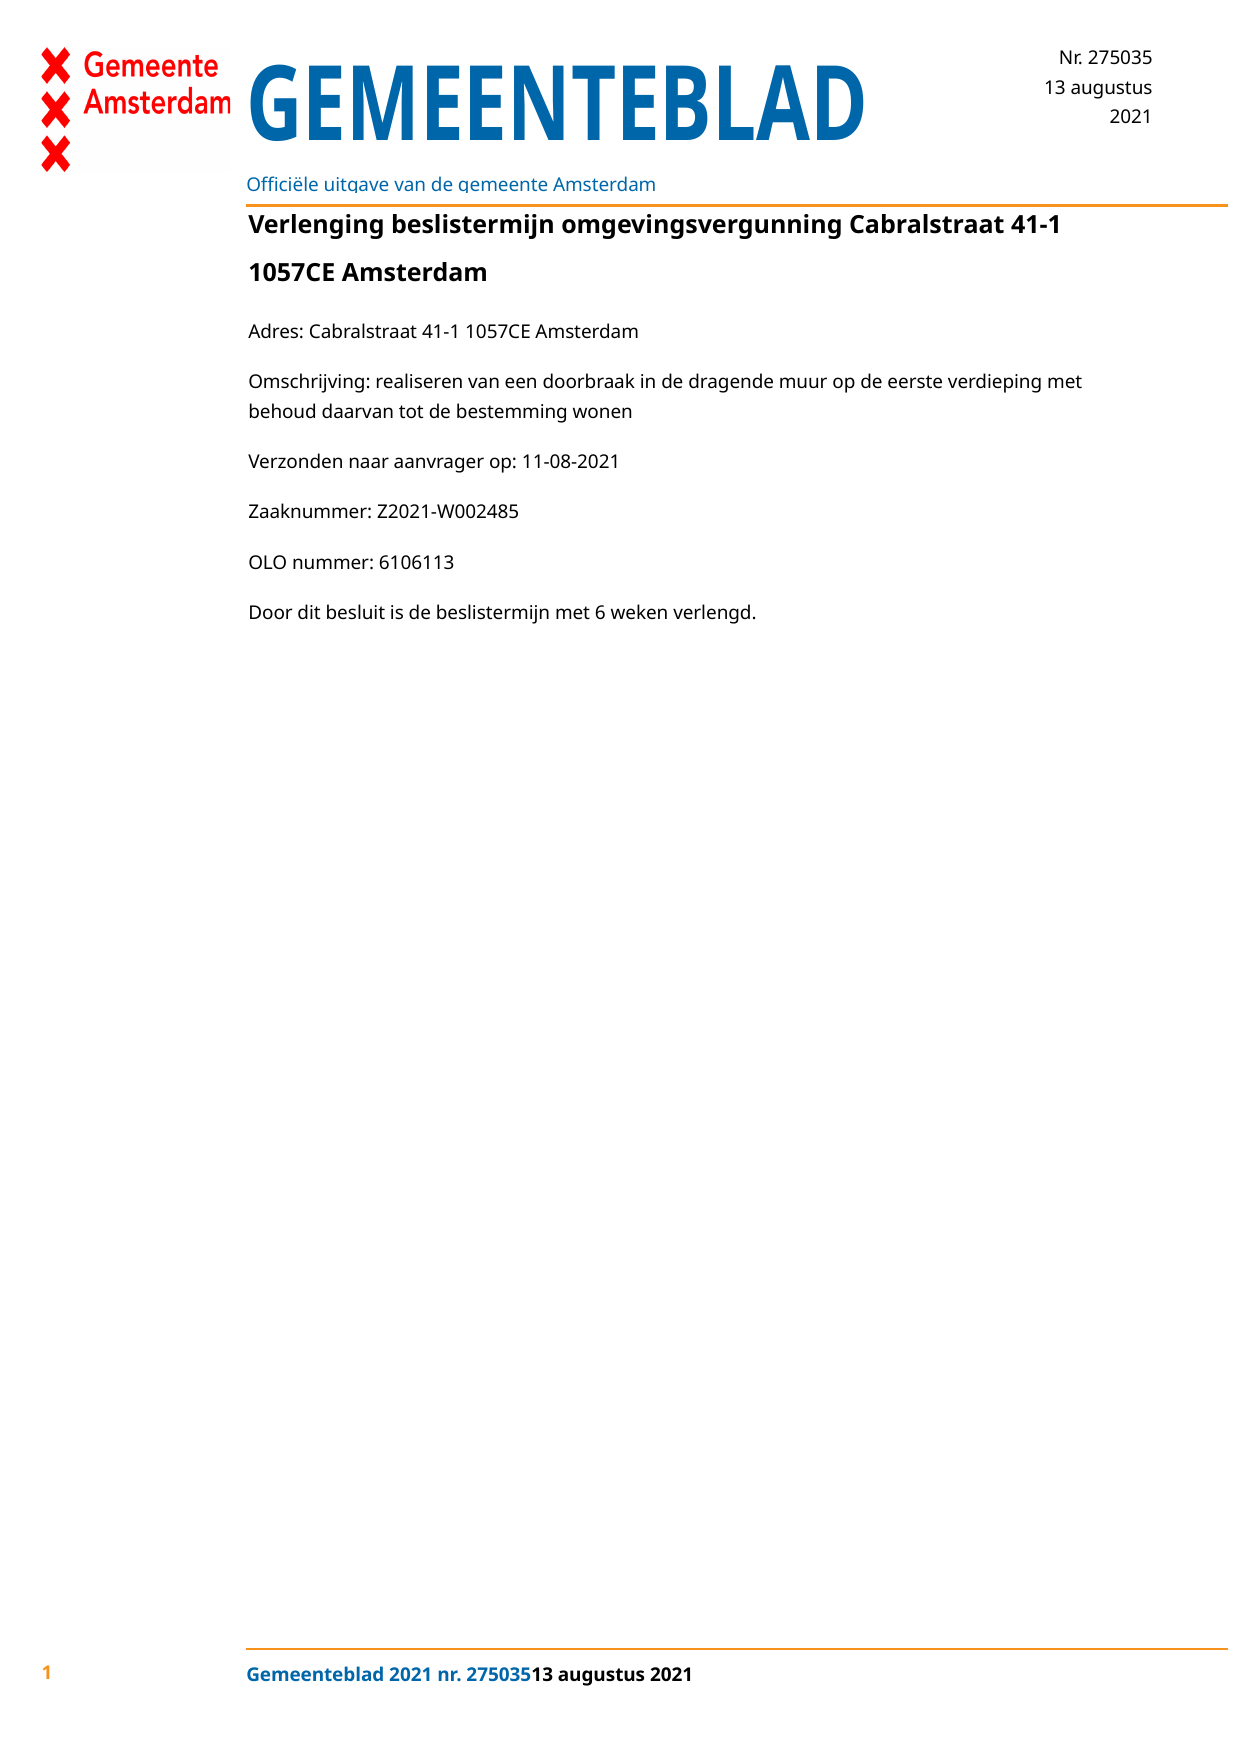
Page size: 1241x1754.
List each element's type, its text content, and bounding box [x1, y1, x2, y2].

picture [41, 47, 231, 172]
text Omschrijving: realiseren van een doorbraak in de dragende muur op de eerste verdieping met behoud daarvan tot de bestemming wonen [248, 368, 1152, 424]
text OLO nummer: 6106113 [248, 549, 1152, 575]
text Zaaknummer: Z2021-W002485 [248, 499, 1152, 524]
text Verlenging beslistermijn omgevingsvergunning Cabralstraat 41-1 1057CE Amsterdam [248, 207, 1152, 288]
text Verzonden naar aanvrager op: 11-08-2021 [248, 448, 1152, 474]
text Door dit besluit is de beslistermijn met 6 weken verlengd. [248, 599, 1152, 625]
text Adres: Cabralstraat 41-1 1057CE Amsterdam [248, 318, 1152, 344]
